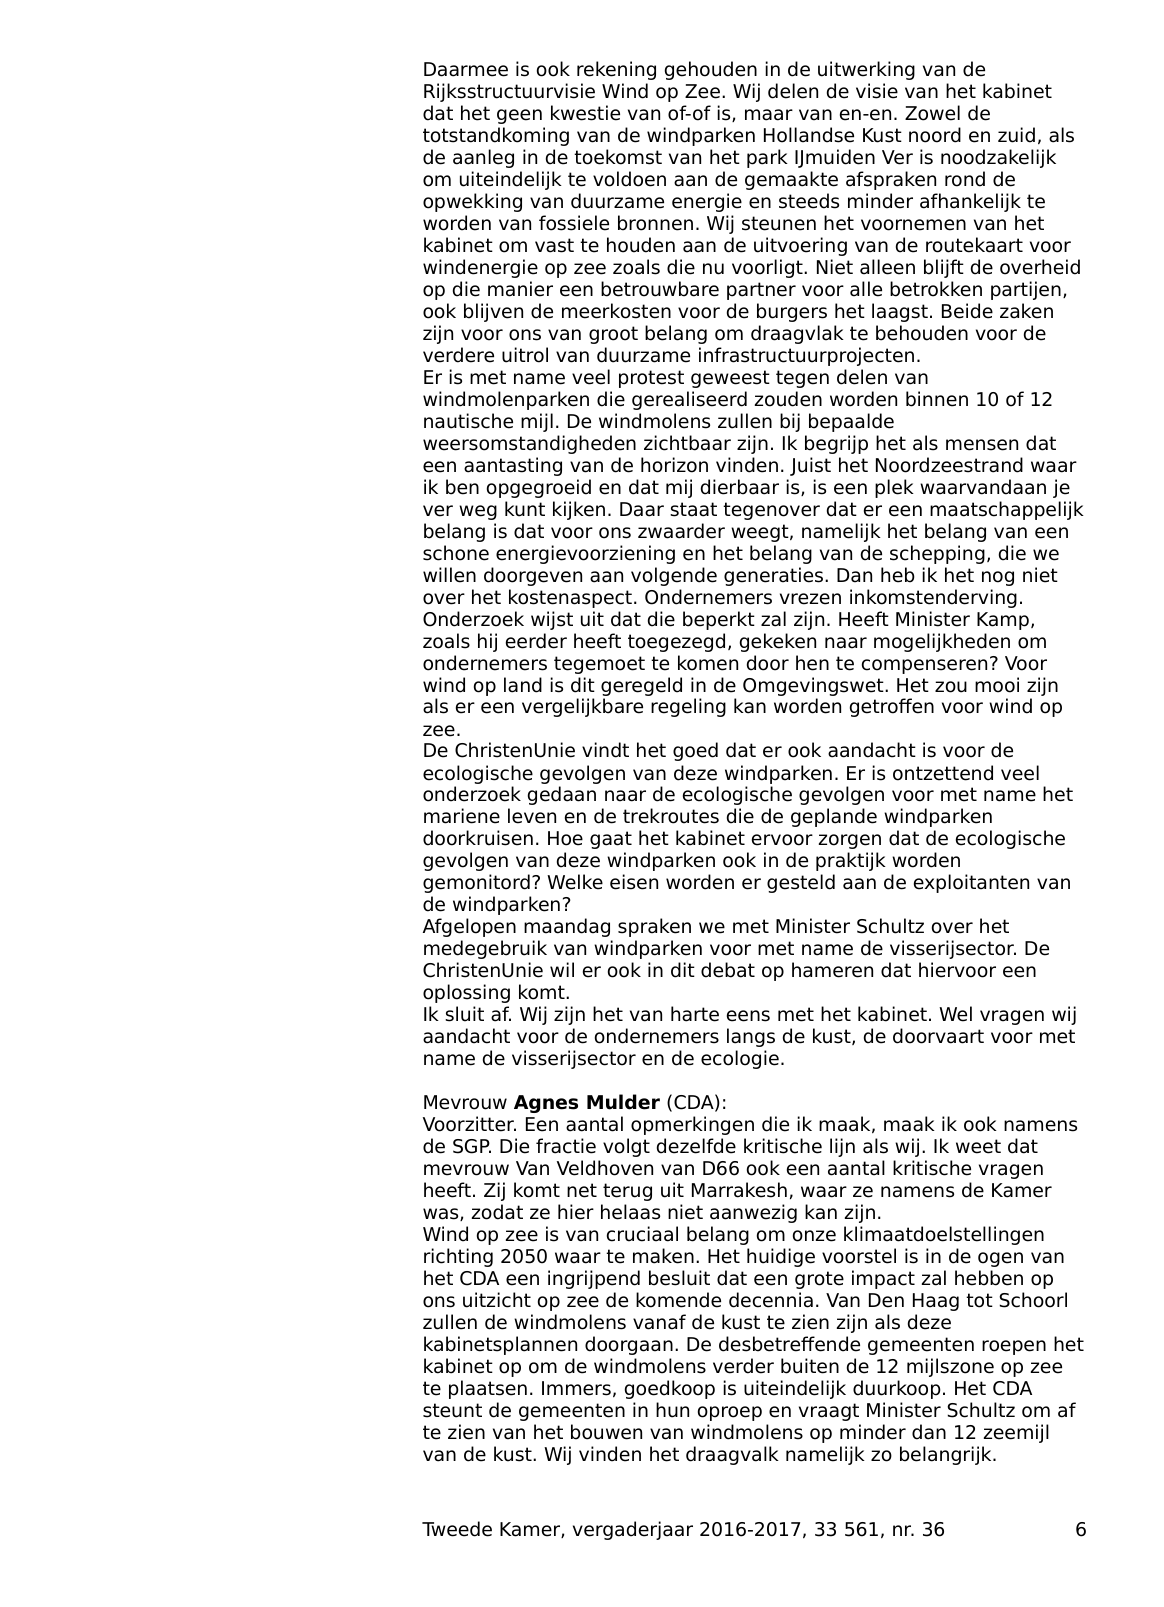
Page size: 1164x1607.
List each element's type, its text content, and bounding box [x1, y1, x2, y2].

text Wind op zee is van cruciaal belang om onze klimaatdoelstellingen richting 2050 waar te maken. Het huidige voorstel is in de ogen van het CDA een ingrijpend besluit dat een grote impact zal hebben op ons uitzicht op zee de komende decennia. Van Den Haag tot Schoorl zullen de windmolens vanaf de kust te zien zijn als deze kabinetsplannen doorgaan. De desbetreffende gemeenten roepen het kabinet op om de windmolens verder buiten de 12 mijlszone op zee te plaatsen. Immers, goedkoop is uiteindelijk duurkoop. Het CDA steunt de gemeenten in hun oproep en vraagt Minister Schultz om af te zien van het bouwen van windmolens op minder dan 12 zeemijl van de kust. Wij vinden het draagvalk namelijk zo belangrijk. [422, 1224, 1087, 1466]
text Afgelopen maandag spraken we met Minister Schultz over het medegebruik van windparken voor met name de visserijsector. De ChristenUnie wil er ook in dit debat op hameren dat hiervoor een oplossing komt. [422, 916, 1087, 1004]
text Er is met name veel protest geweest tegen delen van windmolenparken die gerealiseerd zouden worden binnen 10 of 12 nautische mijl. De windmolens zullen bij bepaalde weersomstandigheden zichtbaar zijn. Ik begrijp het als mensen dat een aantasting van de horizon vinden. Juist het Noordzeestrand waar ik ben opgegroeid en dat mij dierbaar is, is een plek waarvandaan je ver weg kunt kijken. Daar staat tegenover dat er een maatschappelijk belang is dat voor ons zwaarder weegt, namelijk het belang van een schone energievoorziening en het belang van de schepping, die we willen doorgeven aan volgende generaties. Dan heb ik het nog niet over het kostenaspect. Ondernemers vrezen inkomstenderving. Onderzoek wijst uit dat die beperkt zal zijn. Heeft Minister Kamp, zoals hij eerder heeft toegezegd, gekeken naar mogelijkheden om ondernemers tegemoet te komen door hen te compenseren? Voor wind op land is dit geregeld in de Omgevingswet. Het zou mooi zijn als er een vergelijkbare regeling kan worden getroffen voor wind op zee. [422, 367, 1087, 740]
text Voorzitter. Een aantal opmerkingen die ik maak, maak ik ook namens de SGP. Die fractie volgt dezelfde kritische lijn als wij. Ik weet dat mevrouw Van Veldhoven van D66 ook een aantal kritische vragen heeft. Zij komt net terug uit Marrakesh, waar ze namens de Kamer was, zodat ze hier helaas niet aanwezig kan zijn. [422, 1114, 1087, 1224]
text Daarmee is ook rekening gehouden in de uitwerking van de Rijksstructuurvisie Wind op Zee. Wij delen de visie van het kabinet dat het geen kwestie van of-of is, maar van en-en. Zowel de totstandkoming van de windparken Hollandse Kust noord en zuid, als de aanleg in de toekomst van het park IJmuiden Ver is noodzakelijk om uiteindelijk te voldoen aan de gemaakte afspraken rond de opwekking van duurzame energie en steeds minder afhankelijk te worden van fossiele bronnen. Wij steunen het voornemen van het kabinet om vast te houden aan de uitvoering van de routekaart voor windenergie op zee zoals die nu voorligt. Niet alleen blijft de overheid op die manier een betrouwbare partner voor alle betrokken partijen, ook blijven de meerkosten voor de burgers het laagst. Beide zaken zijn voor ons van groot belang om draagvlak te behouden voor de verdere uitrol van duurzame infrastructuurprojecten. [422, 59, 1087, 367]
text De ChristenUnie vindt het goed dat er ook aandacht is voor de ecologische gevolgen van deze windparken. Er is ontzettend veel onderzoek gedaan naar de ecologische gevolgen voor met name het mariene leven en de trekroutes die de geplande windparken doorkruisen. Hoe gaat het kabinet ervoor zorgen dat de ecologische gevolgen van deze windparken ook in de praktijk worden gemonitord? Welke eisen worden er gesteld aan de exploitanten van de windparken? [422, 740, 1087, 916]
text Ik sluit af. Wij zijn het van harte eens met het kabinet. Wel vragen wij aandacht voor de ondernemers langs de kust, de doorvaart voor met name de visserijsector en de ecologie. [422, 1004, 1087, 1070]
text Mevrouw Agnes Mulder (CDA): [422, 1092, 1087, 1114]
